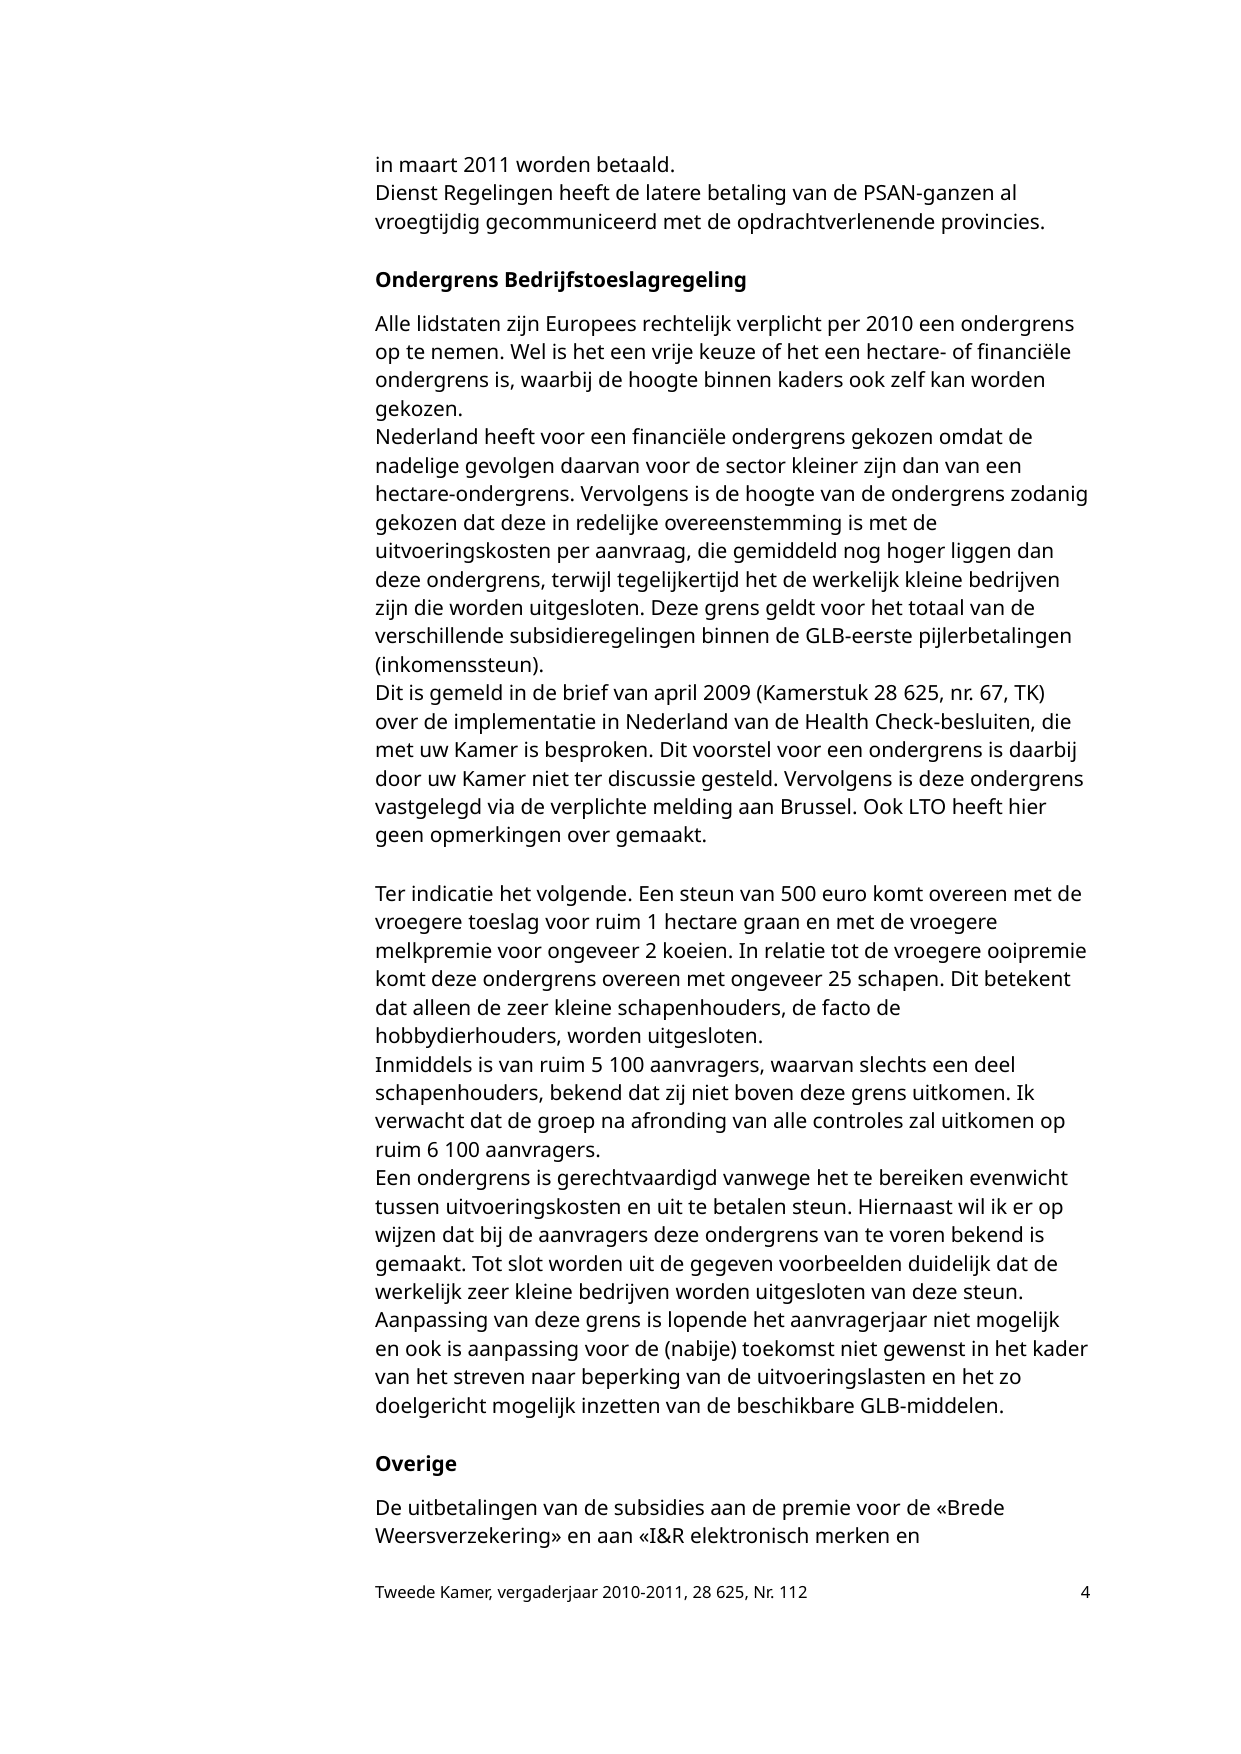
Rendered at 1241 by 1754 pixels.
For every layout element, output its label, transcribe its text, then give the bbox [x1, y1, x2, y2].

text Een ondergrens is gerechtvaardigd vanwege het te bereiken evenwicht tussen uitvoeringskosten en uit te betalen steun. Hiernaast wil ik er op wijzen dat bij de aanvragers deze ondergrens van te voren bekend is gemaakt. Tot slot worden uit de gegeven voorbeelden duidelijk dat de werkelijk zeer kleine bedrijven worden uitgesloten van deze steun. Aanpassing van deze grens is lopende het aanvragerjaar niet mogelijk en ook is aanpassing voor de (nabije) toekomst niet gewenst in het kader van het streven naar beperking van de uitvoeringslasten en het zo doelgericht mogelijk inzetten van de beschikbare GLB-middelen. [375, 1163, 1090, 1419]
text Ter indicatie het volgende. Een steun van 500 euro komt overeen met de vroegere toeslag voor ruim 1 hectare graan en met de vroegere melkpremie voor ongeveer 2 koeien. In relatie tot de vroegere ooipremie komt deze ondergrens overeen met ongeveer 25 schapen. Dit betekent dat alleen de zeer kleine schapenhouders, de facto de hobbydierhouders, worden uitgesloten. [375, 879, 1090, 1050]
text Ondergrens Bedrijfstoeslagregeling [375, 265, 1090, 294]
text De uitbetalingen van de subsidies aan de premie voor de «Brede Weersverzekering» en aan «I&R elektronisch merken en [375, 1493, 1090, 1550]
text Inmiddels is van ruim 5 100 aanvragers, waarvan slechts een deel schapenhouders, bekend dat zij niet boven deze grens uitkomen. Ik verwacht dat de groep na afronding van alle controles zal uitkomen op ruim 6 100 aanvragers. [375, 1050, 1090, 1163]
text in maart 2011 worden betaald. [375, 150, 1090, 178]
text Dienst Regelingen heeft de latere betaling van de PSAN-ganzen al vroegtijdig gecommuniceerd met de opdrachtverlenende provincies. [375, 178, 1090, 235]
text Dit is gemeld in de brief van april 2009 (Kamerstuk 28 625, nr. 67, TK) over de implementatie in Nederland van de Health Check-besluiten, die met uw Kamer is besproken. Dit voorstel voor een ondergrens is daarbij door uw Kamer niet ter discussie gesteld. Vervolgens is deze ondergrens vastgelegd via de verplichte melding aan Brussel. Ook LTO heeft hier geen opmerkingen over gemaakt. [375, 678, 1090, 849]
text Overige [375, 1449, 1090, 1478]
text Nederland heeft voor een financiële ondergrens gekozen omdat de nadelige gevolgen daarvan voor de sector kleiner zijn dan van een hectare-ondergrens. Vervolgens is de hoogte van de ondergrens zodanig gekozen dat deze in redelijke overeenstemming is met de uitvoeringskosten per aanvraag, die gemiddeld nog hoger liggen dan deze ondergrens, terwijl tegelijkertijd het de werkelijk kleine bedrijven zijn die worden uitgesloten. Deze grens geldt voor het totaal van de verschillende subsidieregelingen binnen de GLB-eerste pijlerbetalingen (inkomenssteun). [375, 422, 1090, 678]
text Alle lidstaten zijn Europees rechtelijk verplicht per 2010 een ondergrens op te nemen. Wel is het een vrije keuze of het een hectare- of financiële ondergrens is, waarbij de hoogte binnen kaders ook zelf kan worden gekozen. [375, 309, 1090, 422]
